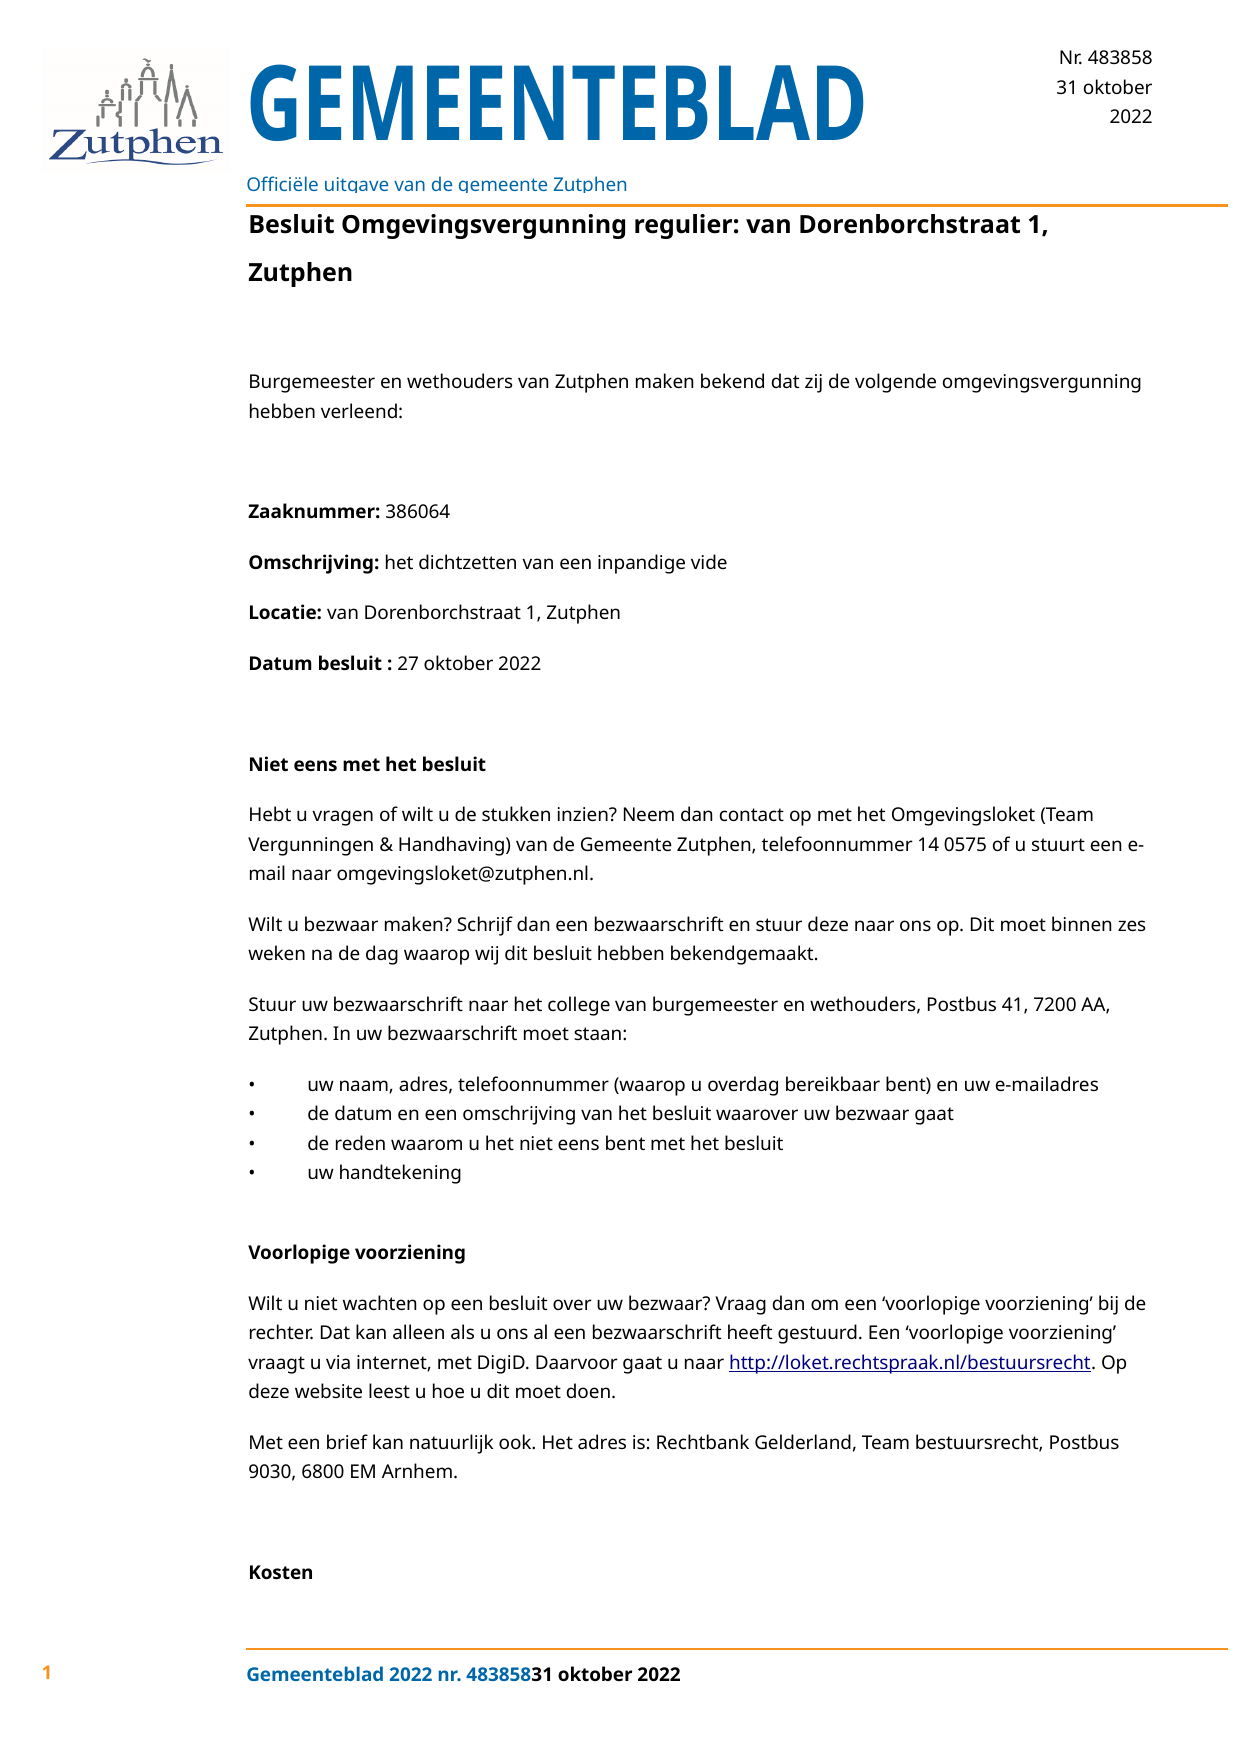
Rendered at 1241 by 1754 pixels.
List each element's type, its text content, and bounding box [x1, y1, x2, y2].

list de datum en een omschrijving van het besluit waarover uw bezwaar gaat [248, 1100, 1152, 1126]
text Voorlopige voorziening [248, 1239, 1152, 1265]
text Niet eens met het besluit [248, 751, 1152, 777]
text Met een brief kan natuurlijk ook. Het adres is: Rechtbank Gelderland, Team bestuursrecht, Postbus 9030, 6800 EM Arnhem. [248, 1429, 1152, 1484]
text Locatie: van Dorenborchstraat 1, Zutphen [248, 599, 1152, 625]
text Wilt u bezwaar maken? Schrijf dan een bezwaarschrift en stuur deze naar ons op. Dit moet binnen zes weken na de dag waarop wij dit besluit hebben bekendgemaakt. [248, 911, 1152, 966]
list uw naam, adres, telefoonnummer (waarop u overdag bereikbaar bent) en uw e-mailadres [248, 1071, 1152, 1097]
text Stuur uw bezwaarschrift naar het college van burgemeester en wethouders, Postbus 41, 7200 AA, Zutphen. In uw bezwaarschrift moet staan: [248, 991, 1152, 1046]
text Besluit Omgevingsvergunning regulier: van Dorenborchstraat 1, Zutphen [248, 207, 1152, 288]
list de reden waarom u het niet eens bent met het besluit [248, 1130, 1152, 1156]
list uw handtekening [248, 1159, 1152, 1185]
text Datum besluit : 27 oktober 2022 [248, 650, 1152, 676]
picture [41, 47, 231, 172]
text Kosten [248, 1559, 1152, 1585]
text Hebt u vragen of wilt u de stukken inzien? Neem dan contact op met het Omgevingsloket (Team Vergunningen & Handhaving) van de Gemeente Zutphen, telefoonnummer 14 0575 of u stuurt een e-mail naar omgevingsloket@zutphen.nl. [248, 801, 1152, 886]
text Omschrijving: het dichtzetten van een inpandige vide [248, 549, 1152, 575]
text Wilt u niet wachten op een besluit over uw bezwaar? Vraag dan om een ‘voorlopige voorziening’ bij de rechter. Dat kan alleen als u ons al een bezwaarschrift heeft gestuurd. Een ‘voorlopige voorziening’ vraagt u via internet, met DigiD. Daarvoor gaat u naar http://loket.rechtspraak.nl/bestuursrecht. Op deze website leest u hoe u dit moet doen. [248, 1290, 1152, 1404]
text Burgemeester en wethouders van Zutphen maken bekend dat zij de volgende omgevingsvergunning hebben verleend: [248, 368, 1152, 424]
text Zaaknummer: 386064 [248, 499, 1152, 524]
